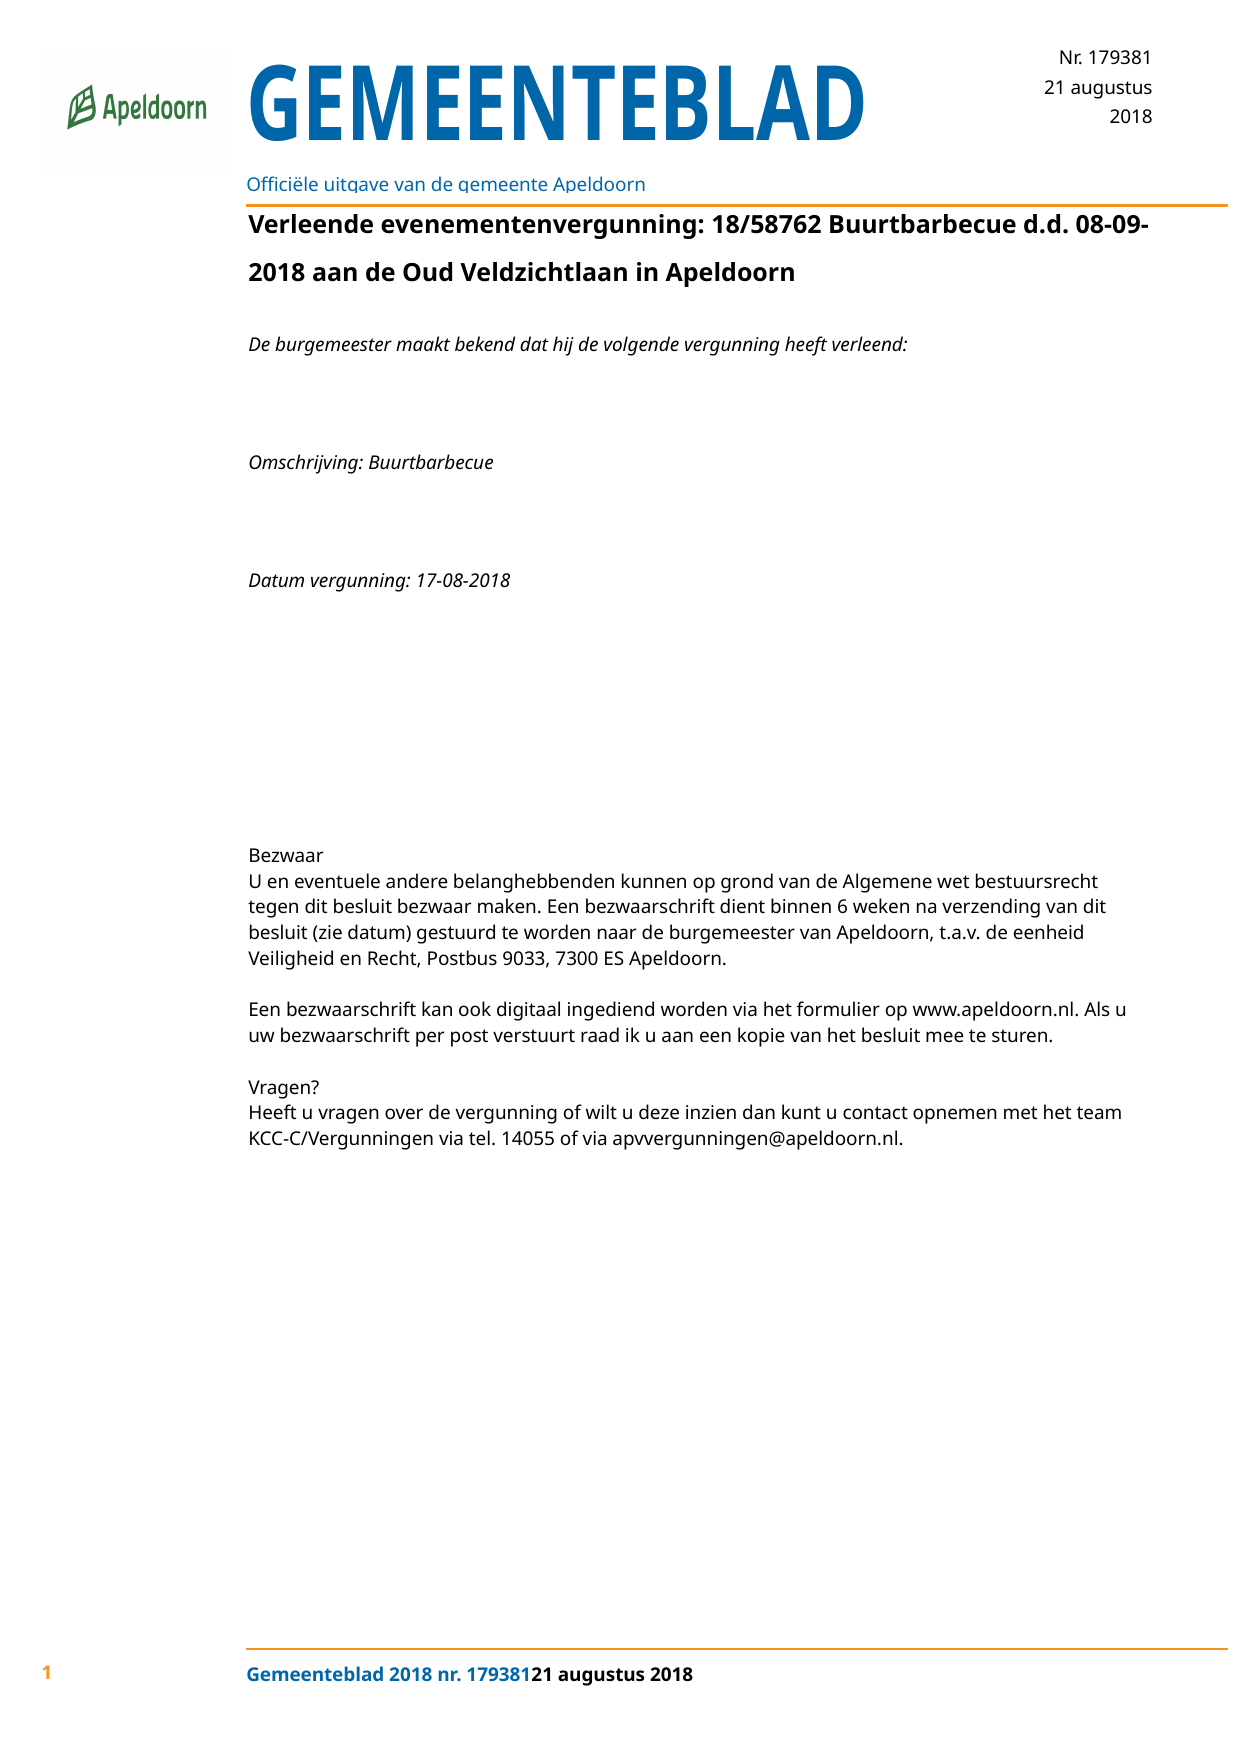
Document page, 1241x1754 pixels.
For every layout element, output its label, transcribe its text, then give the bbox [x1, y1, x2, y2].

text Verleende evenementenvergunning: 18/58762 Buurtbarbecue d.d. 08-09-2018 aan de Oud Veldzichtlaan in Apeldoorn [248, 207, 1152, 288]
text Omschrijving: Buurtbarbecue [248, 449, 1152, 475]
text Heeft u vragen over de vergunning of wilt u deze inzien dan kunt u contact opnemen met het team KCC-C/Vergunningen via tel. 14055 of via apvvergunningen@apeldoorn.nl. [248, 1099, 1152, 1151]
text Datum vergunning: 17-08-2018 [248, 567, 1152, 593]
text Vragen? [248, 1074, 1152, 1099]
text De burgemeester maakt bekend dat hij de volgende vergunning heeft verleend: [248, 331, 1152, 357]
text Een bezwaarschrift kan ook digitaal ingediend worden via het formulier op www.apeldoorn.nl. Als u uw bezwaarschrift per post verstuurt raad ik u aan een kopie van het besluit mee te sturen. [248, 997, 1152, 1048]
text U en eventuele andere belanghebbenden kunnen op grond van de Algemene wet bestuursrecht tegen dit besluit bezwaar maken. Een bezwaarschrift dient binnen 6 weken na verzending van dit besluit (zie datum) gestuurd te worden naar de burgemeester van Apeldoorn, t.a.v. de eenheid Veiligheid en Recht, Postbus 9033, 7300 ES Apeldoorn. [248, 868, 1152, 971]
text Bezwaar [248, 842, 1152, 868]
picture [41, 47, 231, 172]
